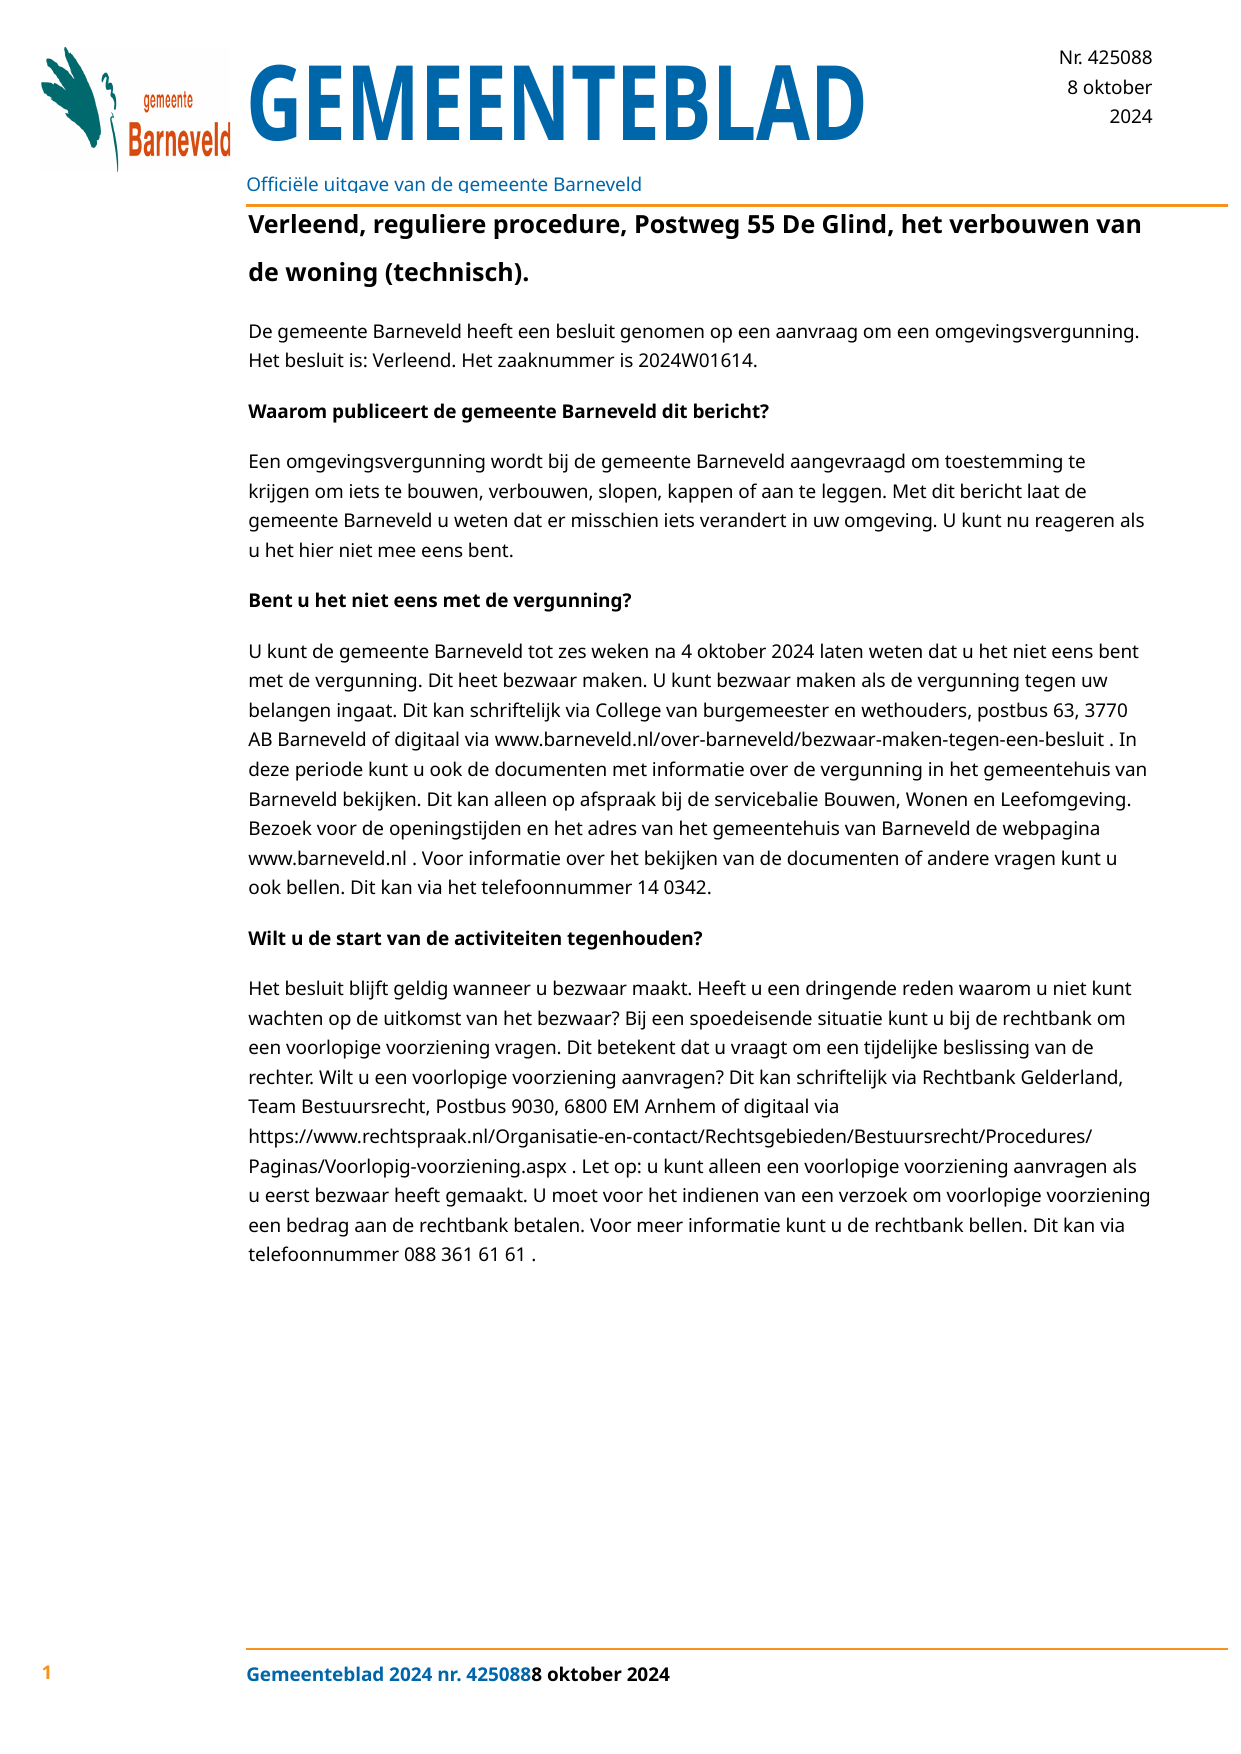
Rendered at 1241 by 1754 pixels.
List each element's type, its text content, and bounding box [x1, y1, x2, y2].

text Verleend, reguliere procedure, Postweg 55 De Glind, het verbouwen van de woning (technisch). [248, 207, 1152, 288]
text Bent u het niet eens met de vergunning? [248, 587, 1152, 613]
text U kunt de gemeente Barneveld tot zes weken na 4 oktober 2024 laten weten dat u het niet eens bent met de vergunning. Dit heet bezwaar maken. U kunt bezwaar maken als de vergunning tegen uw belangen ingaat. Dit kan schriftelijk via College van burgemeester en wethouders, postbus 63, 3770 AB Barneveld of digitaal via www.barneveld.nl/over-barneveld/bezwaar-maken-tegen-een-besluit . In deze periode kunt u ook de documenten met informatie over de vergunning in het gemeentehuis van Barneveld bekijken. Dit kan alleen op afspraak bij de servicebalie Bouwen, Wonen en Leefomgeving. Bezoek voor de openingstijden en het adres van het gemeentehuis van Barneveld de webpagina www.barneveld.nl . Voor informatie over het bekijken van de documenten of andere vragen kunt u ook bellen. Dit kan via het telefoonnummer 14 0342. [248, 638, 1152, 900]
text Het besluit blijft geldig wanneer u bezwaar maakt. Heeft u een dringende reden waarom u niet kunt wachten op de uitkomst van het bezwaar? Bij een spoedeisende situatie kunt u bij de rechtbank om een voorlopige voorziening vragen. Dit betekent dat u vraagt om een tijdelijke beslissing van de rechter. Wilt u een voorlopige voorziening aanvragen? Dit kan schriftelijk via Rechtbank Gelderland, Team Bestuursrecht, Postbus 9030, 6800 EM Arnhem of digitaal via https://www.rechtspraak.nl/Organisatie-en-contact/Rechtsgebieden/Bestuursrecht/Procedures/Paginas/Voorlopig-voorziening.aspx . Let op: u kunt alleen een voorlopige voorziening aanvragen als u eerst bezwaar heeft gemaakt. U moet voor het indienen van een verzoek om voorlopige voorziening een bedrag aan de rechtbank betalen. Voor meer informatie kunt u de rechtbank bellen. Dit kan via telefoonnummer 088 361 61 61 . [248, 975, 1152, 1267]
picture [41, 47, 231, 172]
text Wilt u de start van de activiteiten tegenhouden? [248, 925, 1152, 951]
text De gemeente Barneveld heeft een besluit genomen op een aanvraag om een omgevingsvergunning. Het besluit is: Verleend. Het zaaknummer is 2024W01614. [248, 318, 1152, 373]
text Waarom publiceert de gemeente Barneveld dit bericht? [248, 398, 1152, 424]
text Een omgevingsvergunning wordt bij de gemeente Barneveld aangevraagd om toestemming te krijgen om iets te bouwen, verbouwen, slopen, kappen of aan te leggen. Met dit bericht laat de gemeente Barneveld u weten dat er misschien iets verandert in uw omgeving. U kunt nu reageren als u het hier niet mee eens bent. [248, 448, 1152, 563]
